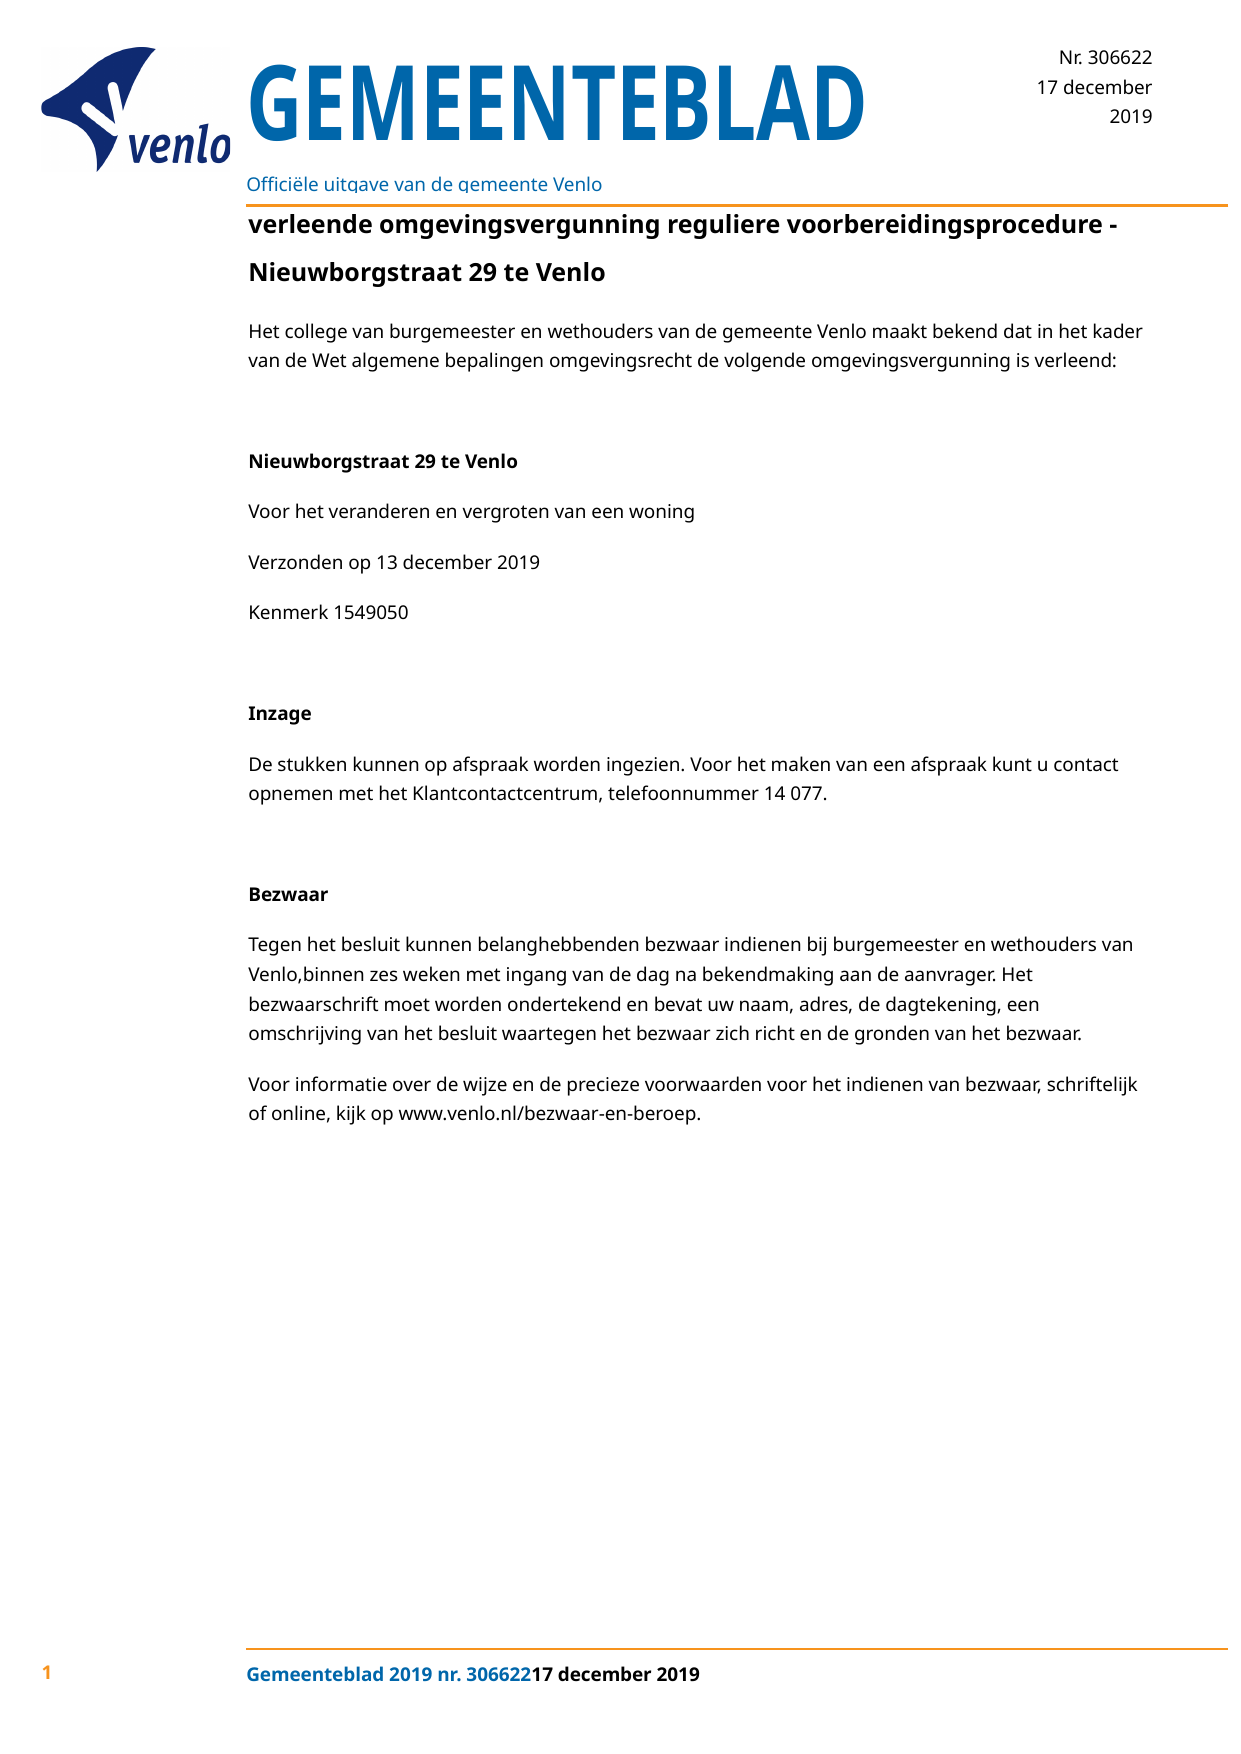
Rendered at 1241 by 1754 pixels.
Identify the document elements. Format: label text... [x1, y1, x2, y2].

text Inzage [248, 700, 1152, 726]
text Het college van burgemeester en wethouders van de gemeente Venlo maakt bekend dat in het kader van de Wet algemene bepalingen omgevingsrecht de volgende omgevingsvergunning is verleend: [248, 318, 1152, 373]
text Nieuwborgstraat 29 te Venlo [248, 448, 1152, 474]
text Verzonden op 13 december 2019 [248, 549, 1152, 575]
text Kenmerk 1549050 [248, 599, 1152, 625]
text De stukken kunnen op afspraak worden ingezien. Voor het maken van een afspraak kunt u contact opnemen met het Klantcontactcentrum, telefoonnummer 14 077. [248, 751, 1152, 806]
text Voor het veranderen en vergroten van een woning [248, 499, 1152, 524]
picture [41, 47, 231, 172]
text Bezwaar [248, 881, 1152, 907]
text Tegen het besluit kunnen belanghebbenden bezwaar indienen bij burgemeester en wethouders van Venlo,binnen zes weken met ingang van de dag na bekendmaking aan de aanvrager. Het bezwaarschrift moet worden ondertekend en bevat uw naam, adres, de dagtekening, een omschrijving van het besluit waartegen het bezwaar zich richt en de gronden van het bezwaar. [248, 932, 1152, 1046]
text Voor informatie over de wijze en de precieze voorwaarden voor het indienen van bezwaar, schriftelijk of online, kijk op www.venlo.nl/bezwaar-en-beroep. [248, 1071, 1152, 1126]
text verleende omgevingsvergunning reguliere voorbereidingsprocedure - Nieuwborgstraat 29 te Venlo [248, 207, 1152, 288]
